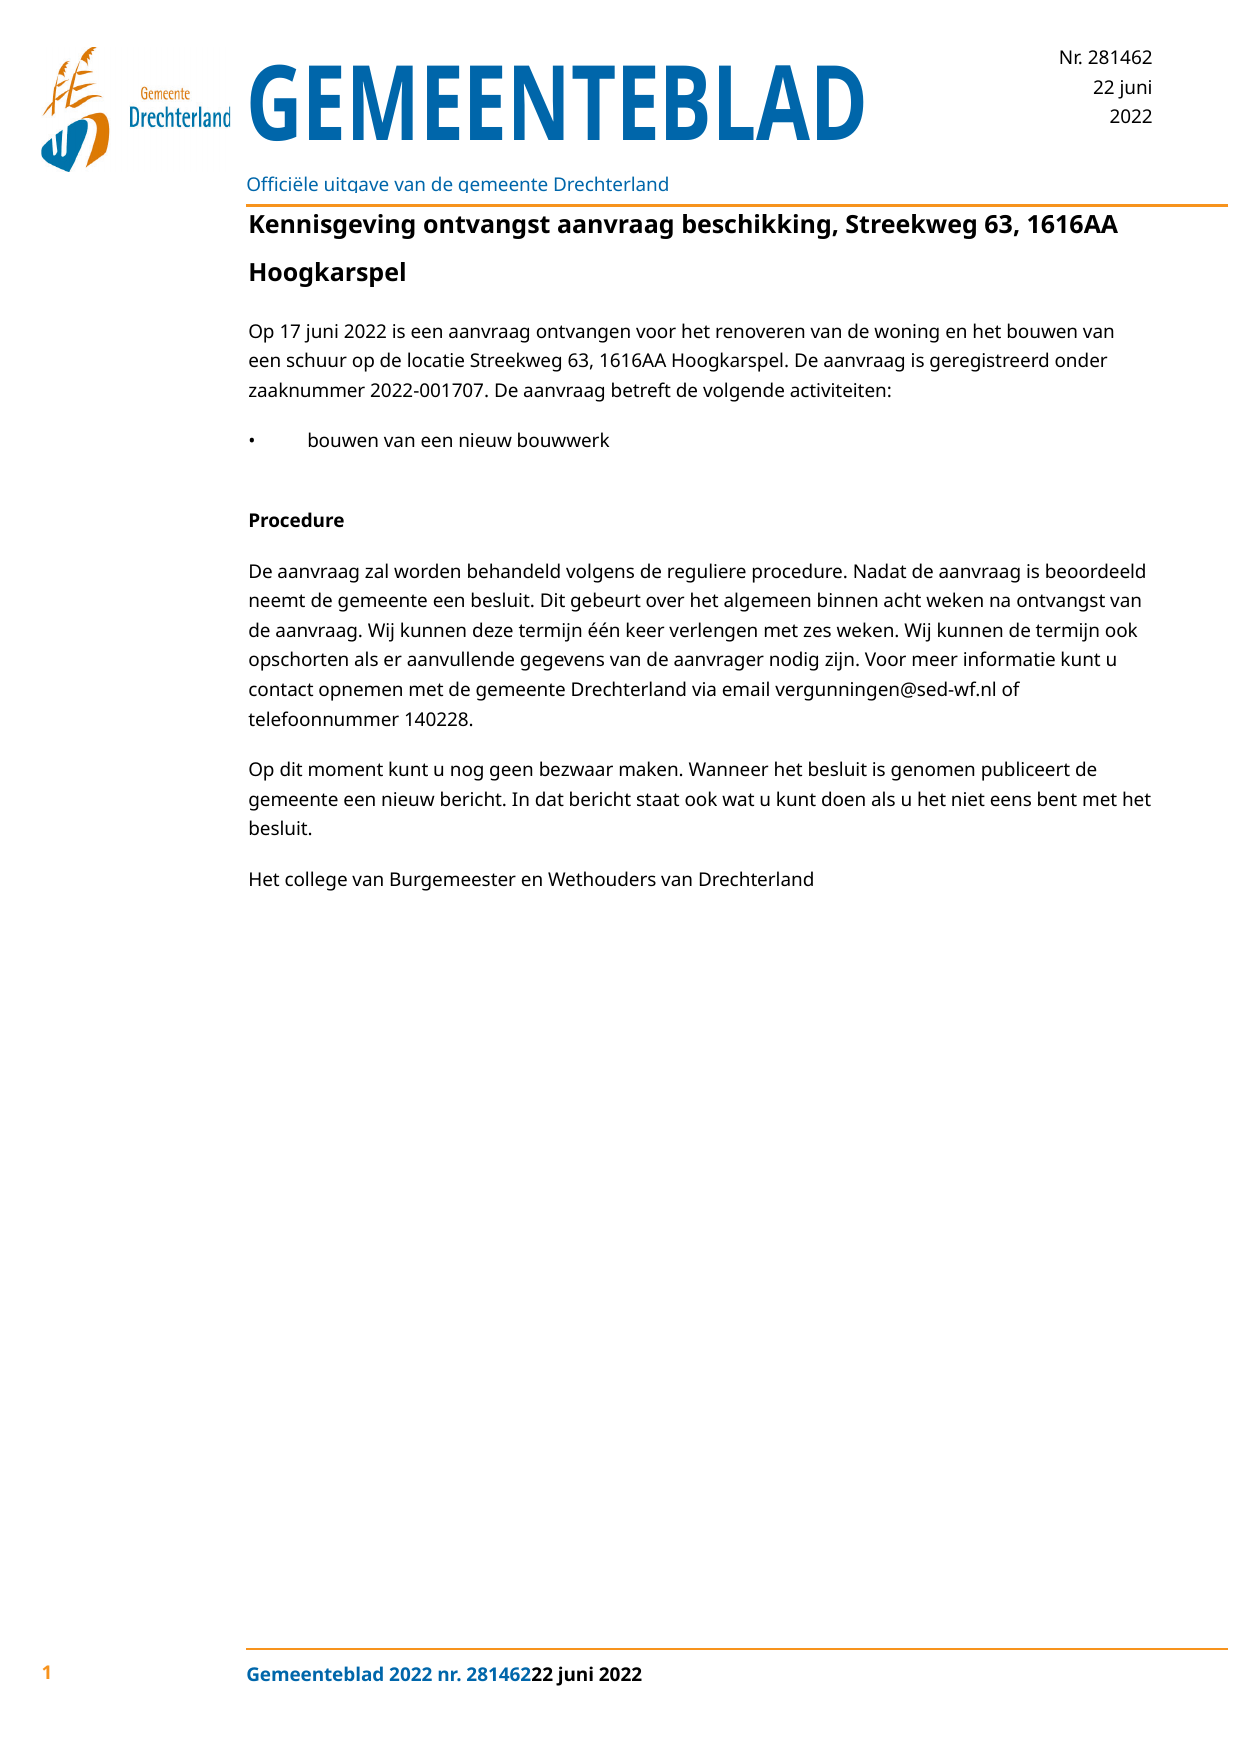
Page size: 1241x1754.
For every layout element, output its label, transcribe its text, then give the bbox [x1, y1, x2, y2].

text De aanvraag zal worden behandeld volgens de reguliere procedure. Nadat de aanvraag is beoordeeld neemt de gemeente een besluit. Dit gebeurt over het algemeen binnen acht weken na ontvangst van de aanvraag. Wij kunnen deze termijn één keer verlengen met zes weken. Wij kunnen de termijn ook opschorten als er aanvullende gegevens van de aanvrager nodig zijn. Voor meer informatie kunt u contact opnemen met de gemeente Drechterland via email vergunningen@sed-wf.nl of telefoonnummer 140228. [248, 558, 1152, 732]
picture [41, 158, 64, 172]
text Kennisgeving ontvangst aanvraag beschikking, Streekweg 63, 1616AA Hoogkarspel [248, 207, 1152, 288]
picture [226, 115, 231, 124]
list bouwen van een nieuw bouwwerk [248, 427, 1152, 453]
text Op 17 juni 2022 is een aanvraag ontvangen voor het renoveren van de woning en het bouwen van een schuur op de locatie Streekweg 63, 1616AA Hoogkarspel. De aanvraag is geregistreerd onder zaaknummer 2022-001707. De aanvraag betreft de volgende activiteiten: [248, 318, 1152, 403]
picture [41, 47, 231, 172]
text Op dit moment kunt u nog geen bezwaar maken. Wanneer het besluit is genomen publiceert de gemeente een nieuw bericht. In dat bericht staat ook wat u kunt doen als u het niet eens bent met het besluit. [248, 756, 1152, 841]
text Procedure [248, 507, 1152, 533]
text Het college van Burgemeester en Wethouders van Drechterland [248, 866, 1152, 892]
